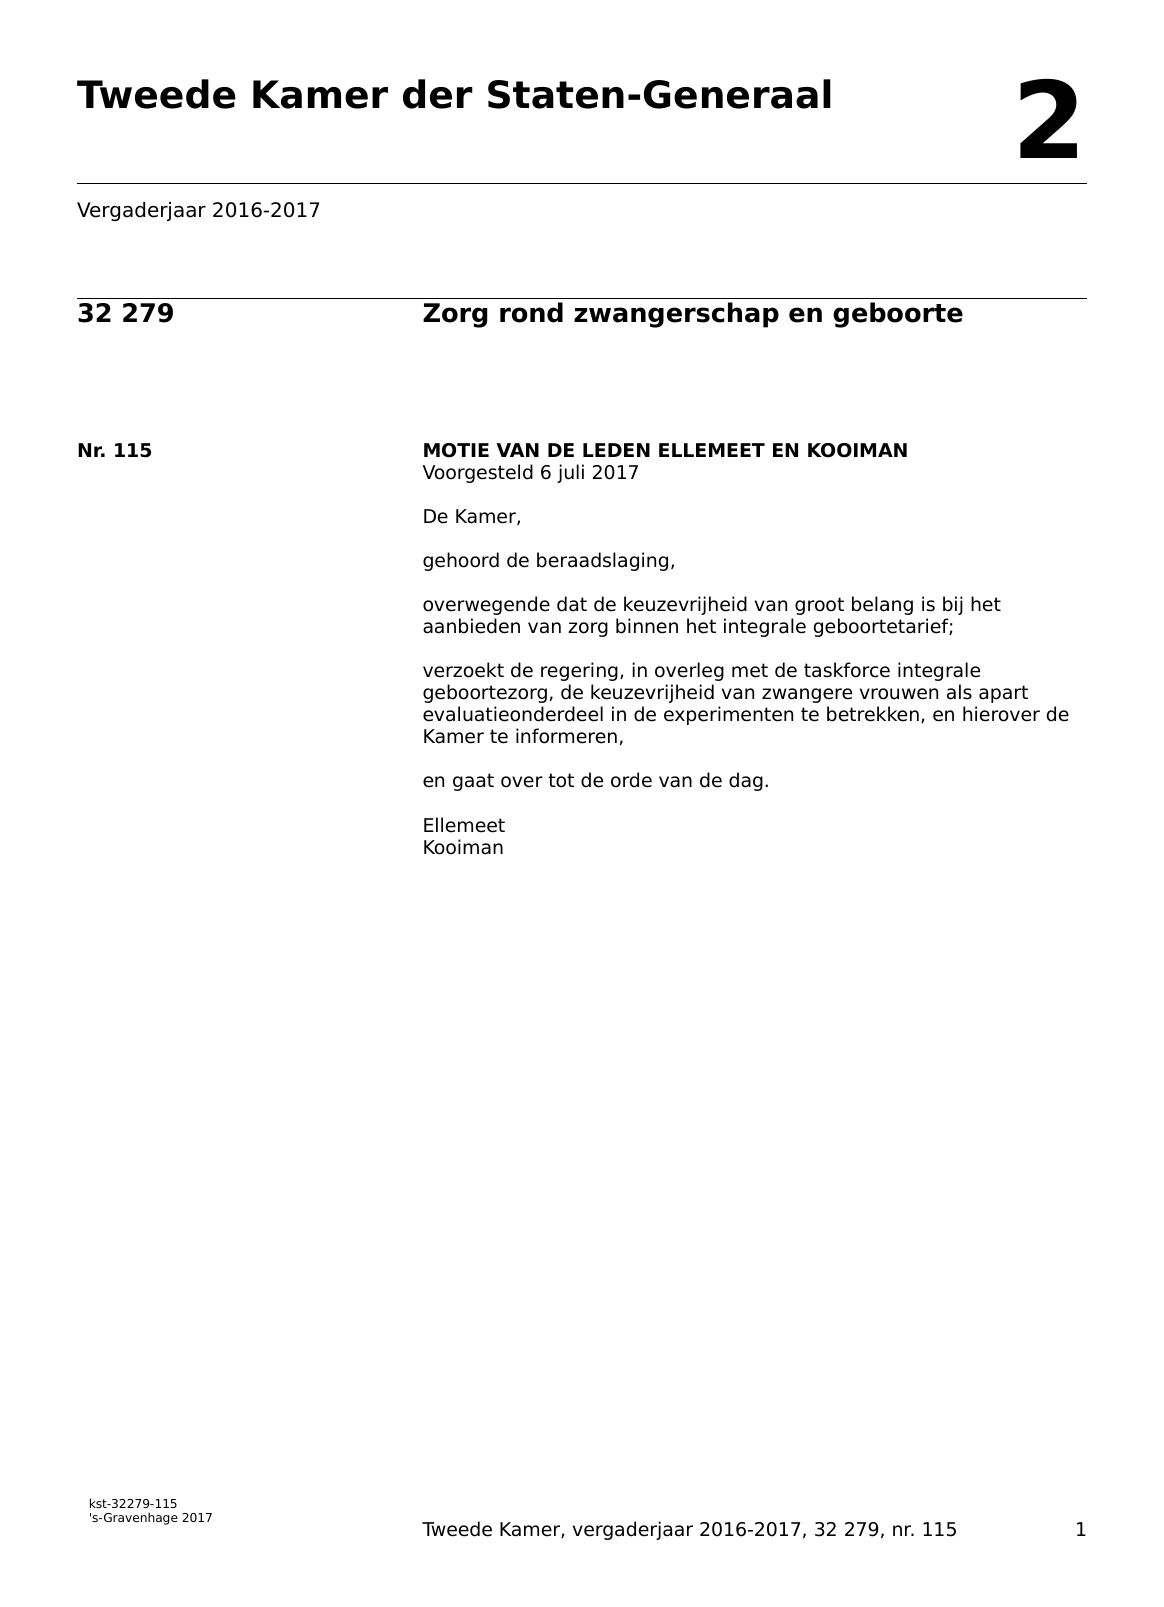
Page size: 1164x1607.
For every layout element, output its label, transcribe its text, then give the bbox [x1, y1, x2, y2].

text kst-32279-115 [88, 1497, 323, 1511]
text 's-Gravenhage 2017 [88, 1511, 323, 1525]
text en gaat over tot de orde van de dag. [422, 770, 1087, 792]
text gehoord de beraadslaging, [422, 550, 1087, 572]
text verzoekt de regering, in overleg met de taskforce integrale geboortezorg, de keuzevrijheid van zwangere vrouwen als apart evaluatieonderdeel in de experimenten te betrekken, en hierover de Kamer te informeren, [422, 660, 1087, 748]
text De Kamer, [422, 506, 1087, 528]
text Ellemeet [422, 814, 1087, 837]
subtitle 32 279 Zorg rond zwangerschap en geboorte [77, 299, 1087, 329]
table_cell Vergaderjaar 2016-2017 [77, 184, 1087, 298]
subtitle Nr. 115 MOTIE VAN DE LEDEN ELLEMEET EN KOOIMAN [77, 440, 1087, 462]
table_header Tweede Kamer der Staten-Generaal [77, 59, 886, 183]
text overwegende dat de keuzevrijheid van groot belang is bij het aanbieden van zorg binnen het integrale geboortetarief; [422, 594, 1087, 638]
table_header 2 [886, 59, 1087, 183]
text Voorgesteld 6 juli 2017 [422, 462, 1087, 484]
text Kooiman [422, 837, 1087, 858]
